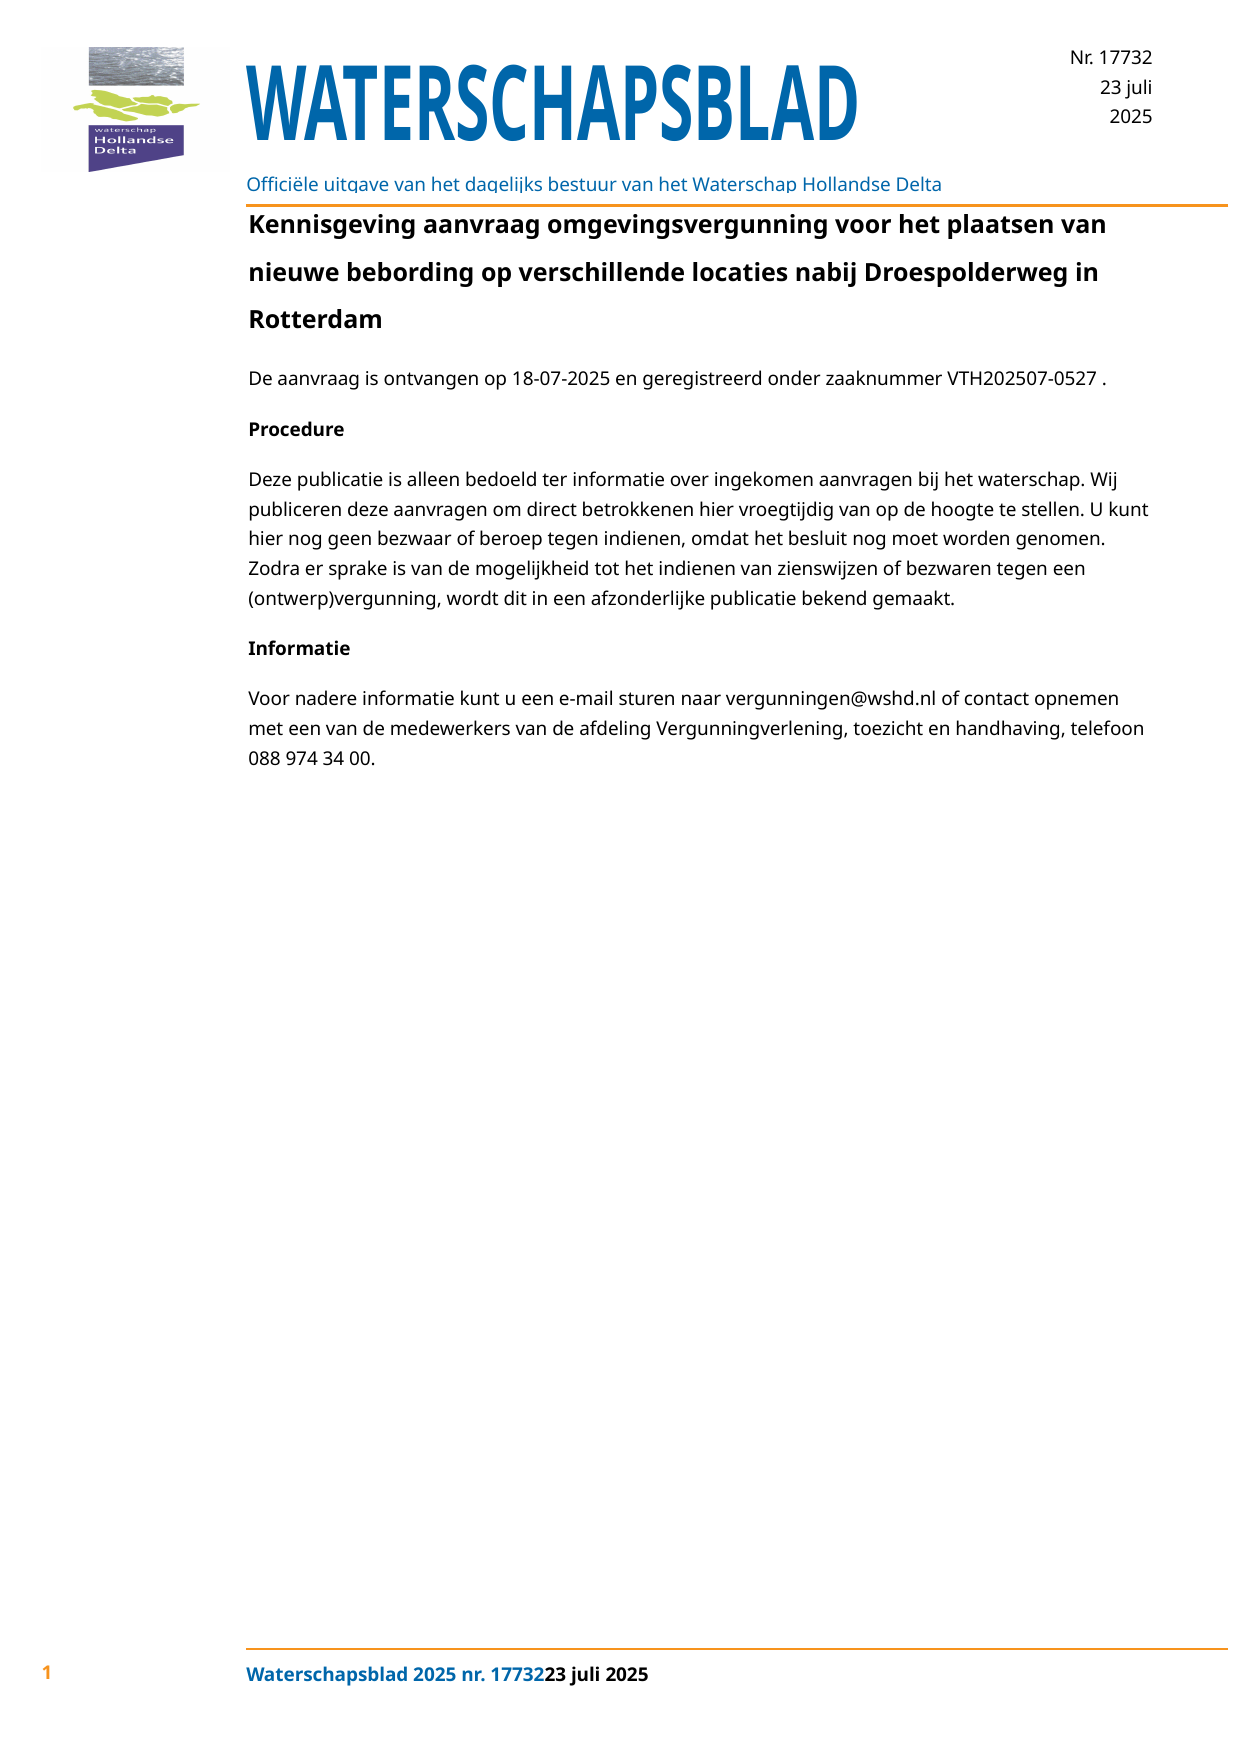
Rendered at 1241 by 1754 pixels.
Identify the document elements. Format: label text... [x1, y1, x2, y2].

text Procedure [248, 416, 1152, 442]
text De aanvraag is ontvangen op 18-07-2025 en geregistreerd onder zaaknummer VTH202507-0527 . [248, 366, 1152, 391]
text Informatie [248, 635, 1152, 661]
picture [41, 47, 231, 172]
text Voor nadere informatie kunt u een e-mail sturen naar vergunningen@wshd.nl of contact opnemen met een van de medewerkers van de afdeling Vergunningverlening, toezicht en handhaving, telefoon 088 974 34 00. [248, 686, 1152, 770]
text Deze publicatie is alleen bedoeld ter informatie over ingekomen aanvragen bij het waterschap. Wij publiceren deze aanvragen om direct betrokkenen hier vroegtijdig van op de hoogte te stellen. U kunt hier nog geen bezwaar of beroep tegen indienen, omdat het besluit nog moet worden genomen. Zodra er sprake is van de mogelijkheid tot het indienen van zienswijzen of bezwaren tegen een (ontwerp)vergunning, wordt dit in een afzonderlijke publicatie bekend gemaakt. [248, 466, 1152, 610]
text Kennisgeving aanvraag omgevingsvergunning voor het plaatsen van nieuwe bebording op verschillende locaties nabij Droespolderweg in Rotterdam [248, 207, 1152, 336]
